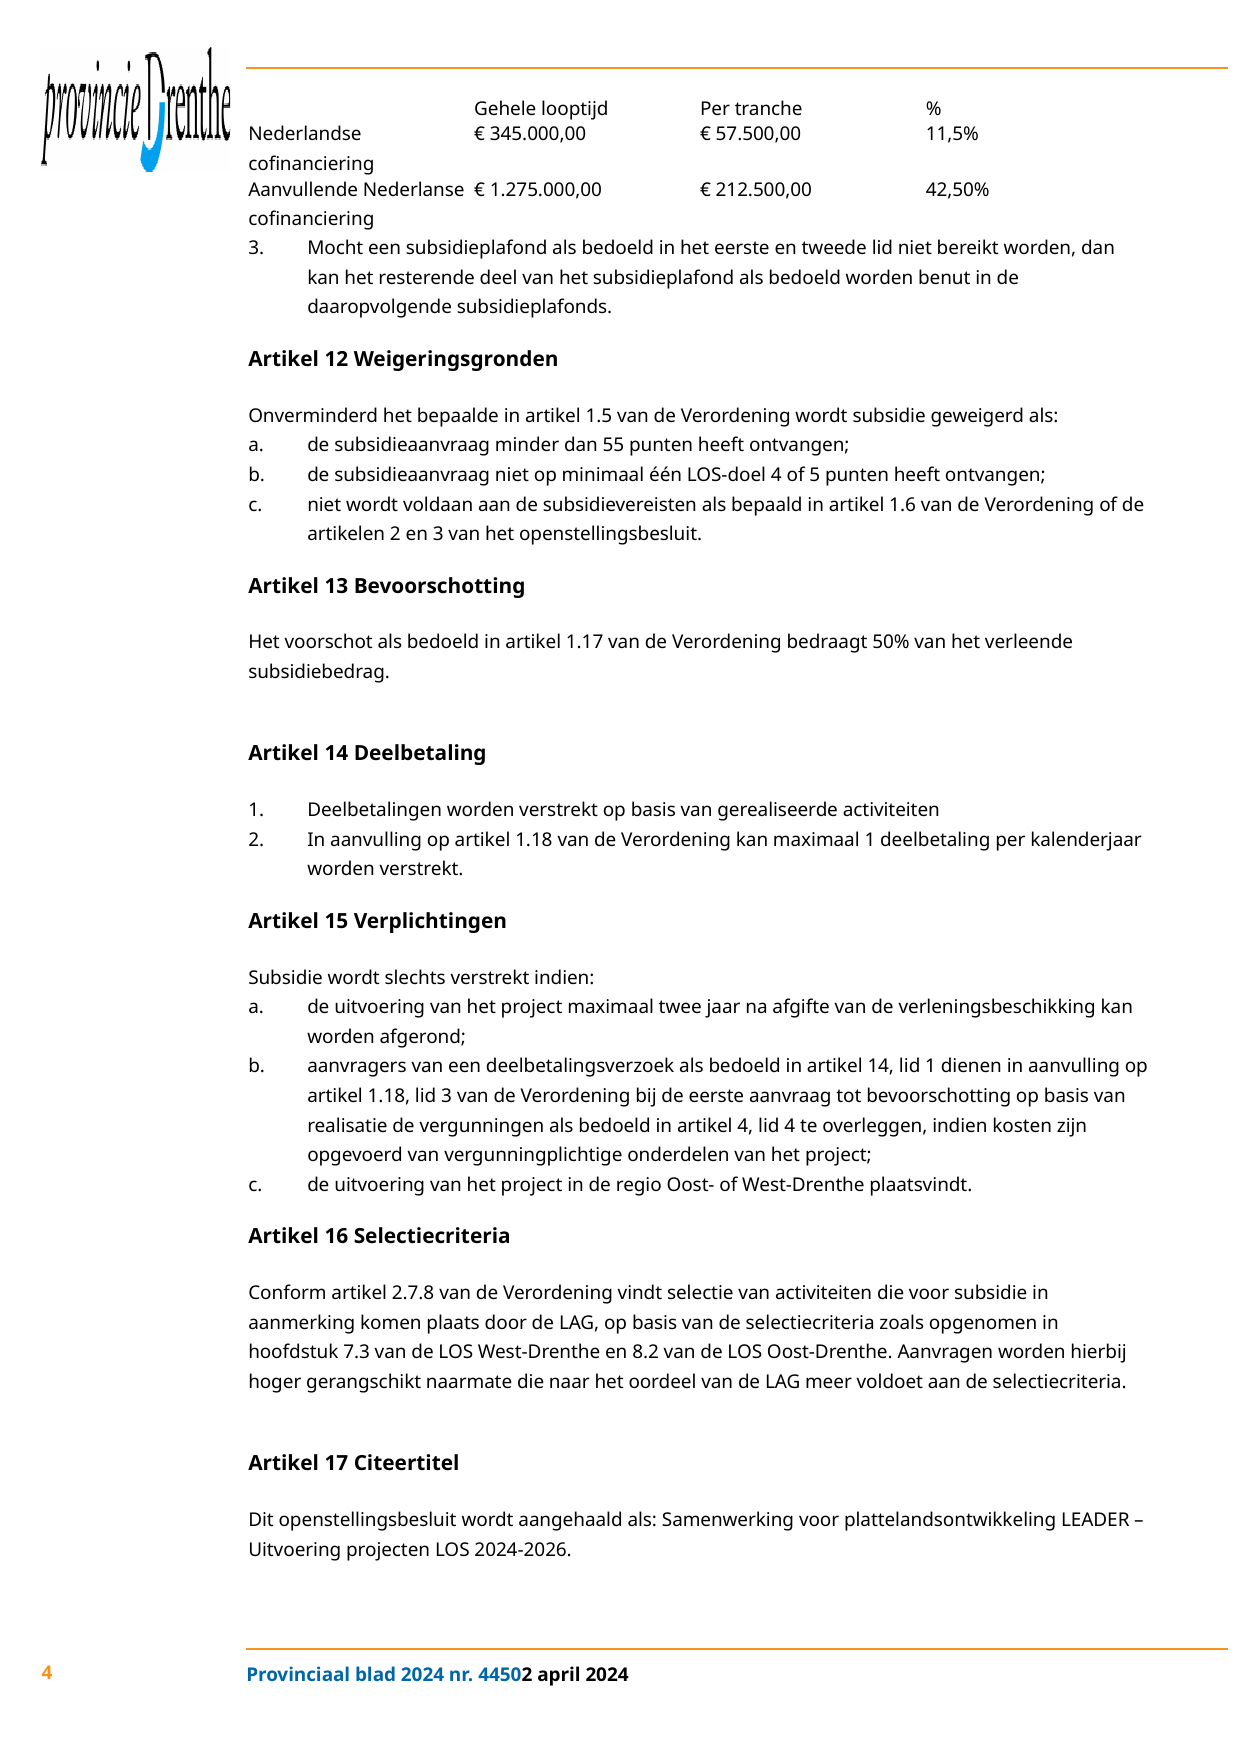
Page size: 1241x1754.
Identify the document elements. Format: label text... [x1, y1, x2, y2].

list de subsidieaanvraag niet op minimaal één LOS-doel 4 of 5 punten heeft ontvangen; [248, 461, 1152, 487]
list de subsidieaanvraag minder dan 55 punten heeft ontvangen; [248, 432, 1152, 457]
text Artikel 13 Bevoorschotting [248, 571, 1152, 599]
text Dit openstellingsbesluit wordt aangehaald als: Samenwerking voor plattelandsontwikkeling LEADER – Uitvoering projecten LOS 2024-2026. [248, 1506, 1152, 1562]
text Subsidie wordt slechts verstrekt indien: [248, 964, 1152, 990]
text Artikel 14 Deelbetaling [248, 738, 1152, 767]
table_cell 11,5% [926, 121, 1152, 176]
text Artikel 16 Selectiecriteria [248, 1221, 1152, 1250]
table_cell 42,50% [926, 176, 1152, 231]
list niet wordt voldaan aan de subsidievereisten als bepaald in artikel 1.6 van de Verordening of de artikelen 2 en 3 van het openstellingsbesluit. [248, 491, 1152, 546]
table_header Gehele looptijd [474, 95, 700, 121]
table_cell € 57.500,00 [700, 121, 926, 176]
table_cell Nederlandse cofinanciering [248, 121, 474, 176]
table_cell € 345.000,00 [474, 121, 700, 176]
table_cell Aanvullende Nederlanse cofinanciering [248, 176, 474, 231]
text Conform artikel 2.7.8 van de Verordening vindt selectie van activiteiten die voor subsidie in aanmerking komen plaats door de LAG, op basis van de selectiecriteria zoals opgenomen in hoofdstuk 7.3 van de LOS West-Drenthe en 8.2 van de LOS Oost-Drenthe. Aanvragen worden hierbij hoger gerangschikt naarmate die naar het oordeel van de LAG meer voldoet aan de selectiecriteria. [248, 1279, 1152, 1394]
text Artikel 15 Verplichtingen [248, 906, 1152, 934]
text Artikel 12 Weigeringsgronden [248, 344, 1152, 372]
table_header % [926, 95, 1152, 121]
text Onverminderd het bepaalde in artikel 1.5 van de Verordening wordt subsidie geweigerd als: [248, 402, 1152, 428]
text Artikel 17 Citeertitel [248, 1448, 1152, 1477]
list de uitvoering van het project in de regio Oost- of West-Drenthe plaatsvindt. [248, 1171, 1152, 1197]
table_cell € 1.275.000,00 [474, 176, 700, 231]
list Deelbetalingen worden verstrekt op basis van gerealiseerde activiteiten [248, 796, 1152, 822]
table_header Per tranche [700, 95, 926, 121]
list Mocht een subsidieplafond als bedoeld in het eerste en tweede lid niet bereikt worden, dan kan het resterende deel van het subsidieplafond als bedoeld worden benut in de daaropvolgende subsidieplafonds. [248, 234, 1152, 319]
table_header [248, 95, 474, 121]
text Het voorschot als bedoeld in artikel 1.17 van de Verordening bedraagt 50% van het verleende subsidiebedrag. [248, 629, 1152, 684]
picture [41, 47, 231, 172]
list aanvragers van een deelbetalingsverzoek als bedoeld in artikel 14, lid 1 dienen in aanvulling op artikel 1.18, lid 3 van de Verordening bij de eerste aanvraag tot bevoorschotting op basis van realisatie de vergunningen als bedoeld in artikel 4, lid 4 te overleggen, indien kosten zijn opgevoerd van vergunningplichtige onderdelen van het project; [248, 1053, 1152, 1167]
list In aanvulling op artikel 1.18 van de Verordening kan maximaal 1 deelbetaling per kalenderjaar worden verstrekt. [248, 826, 1152, 881]
table_cell € 212.500,00 [700, 176, 926, 231]
list de uitvoering van het project maximaal twee jaar na afgifte van de verleningsbeschikking kan worden afgerond; [248, 993, 1152, 1049]
